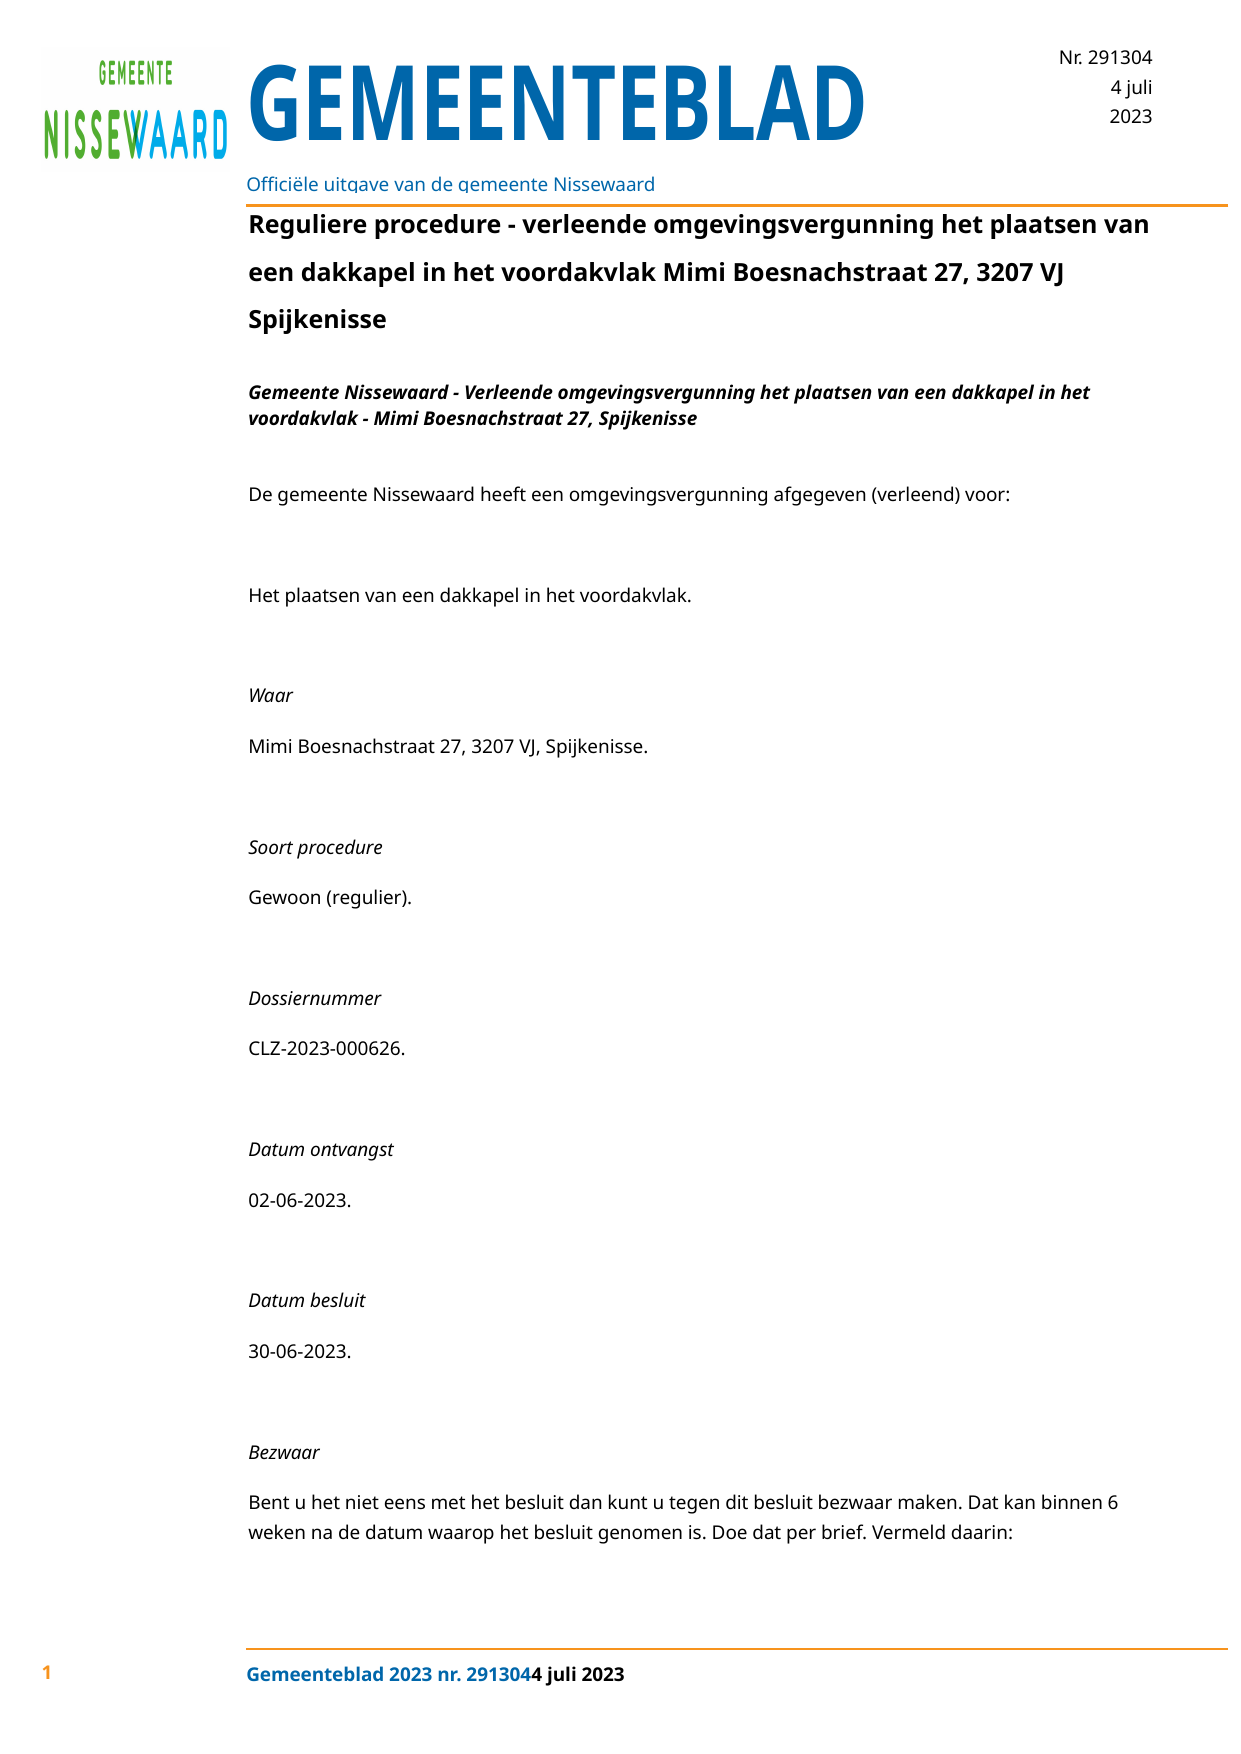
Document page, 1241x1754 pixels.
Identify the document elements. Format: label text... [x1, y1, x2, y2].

text 30-06-2023. [248, 1338, 1152, 1364]
text Soort procedure [248, 834, 1152, 859]
picture [41, 47, 231, 172]
text CLZ-2023-000626. [248, 1036, 1152, 1061]
text Waar [248, 683, 1152, 708]
text Reguliere procedure - verleende omgevingsvergunning het plaatsen van een dakkapel in het voordakvlak Mimi Boesnachstraat 27, 3207 VJ Spijkenisse [248, 207, 1152, 336]
text Gemeente Nissewaard - Verleende omgevingsvergunning het plaatsen van een dakkapel in het voordakvlak - Mimi Boesnachstraat 27, Spijkenisse [248, 379, 1152, 431]
text Gewoon (regulier). [248, 884, 1152, 910]
text 02-06-2023. [248, 1187, 1152, 1212]
text De gemeente Nissewaard heeft een omgevingsvergunning afgegeven (verleend) voor: [248, 481, 1152, 507]
text Bezwaar [248, 1439, 1152, 1464]
text Bent u het niet eens met het besluit dan kunt u tegen dit besluit bezwaar maken. Dat kan binnen 6 weken na de datum waarop het besluit genomen is. Doe dat per brief. Vermeld daarin: [248, 1489, 1152, 1544]
text Dossiernummer [248, 985, 1152, 1011]
text Mimi Boesnachstraat 27, 3207 VJ, Spijkenisse. [248, 733, 1152, 759]
text Het plaatsen van een dakkapel in het voordakvlak. [248, 582, 1152, 607]
text Datum ontvangst [248, 1136, 1152, 1162]
text Datum besluit [248, 1288, 1152, 1313]
